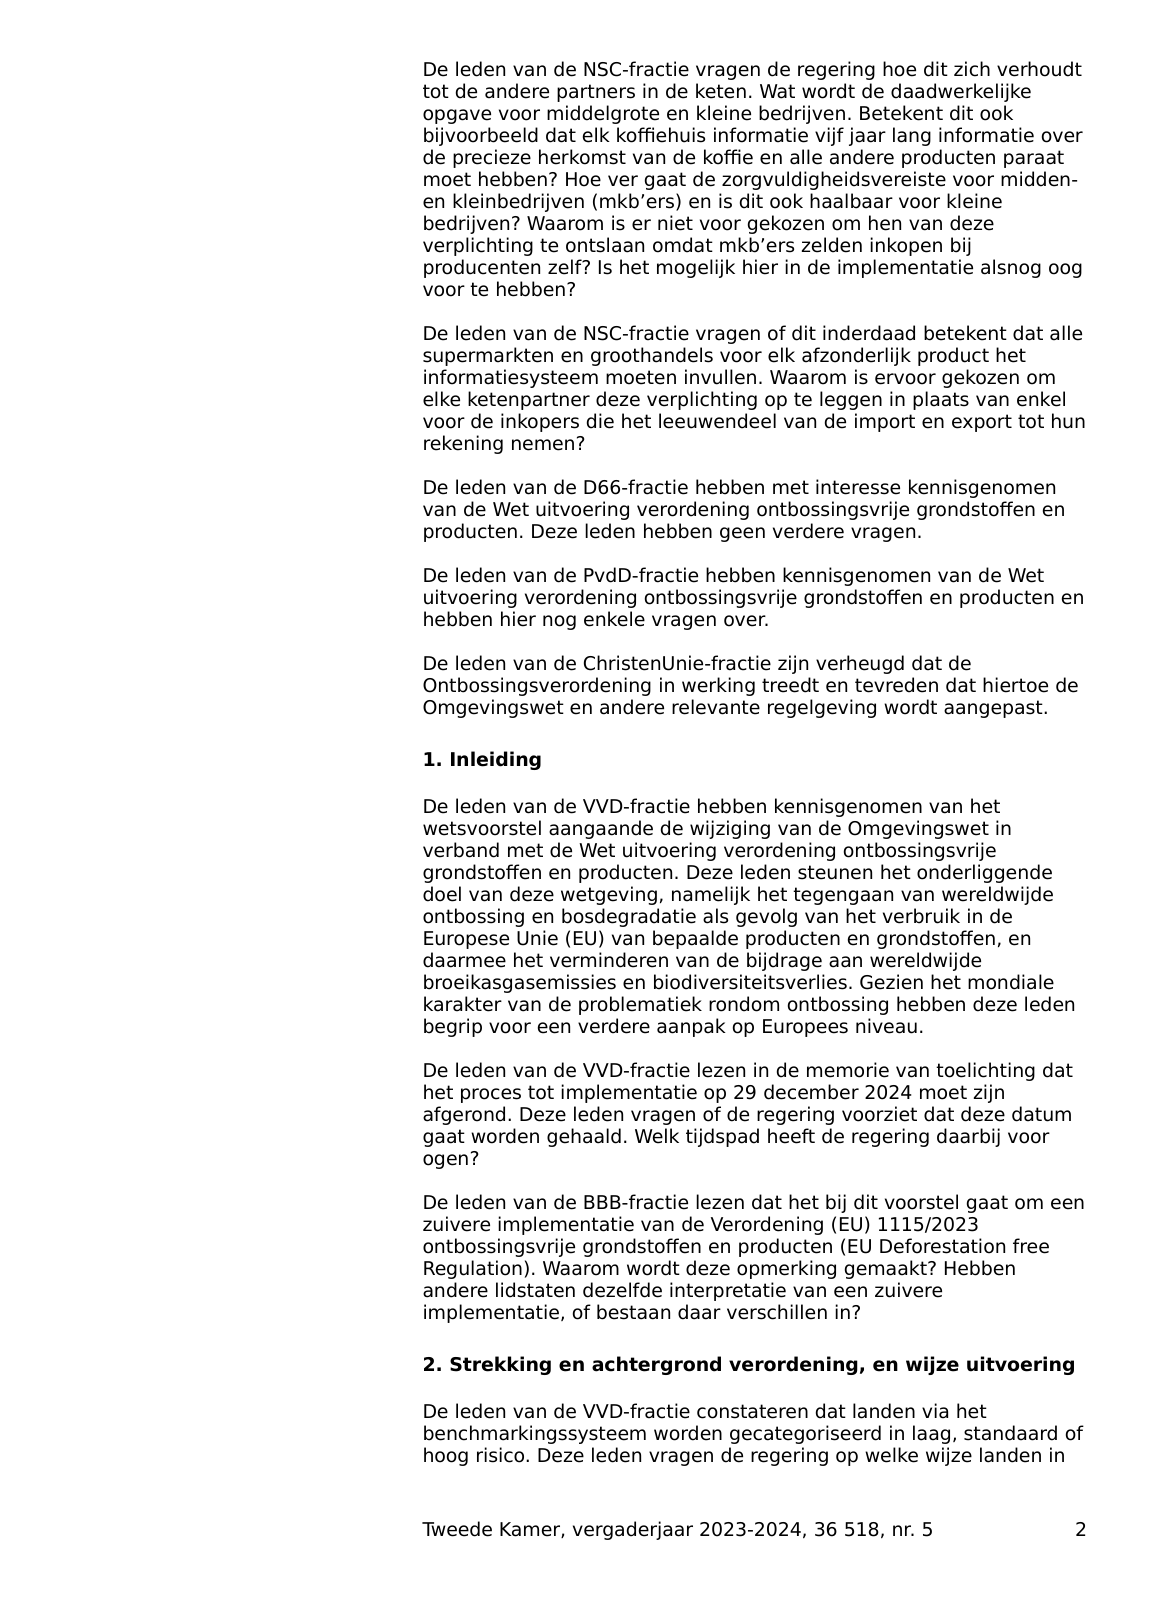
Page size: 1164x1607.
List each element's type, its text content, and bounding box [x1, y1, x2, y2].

text De leden van de VVD-fractie hebben kennisgenomen van het wetsvoorstel aangaande de wijziging van de Omgevingswet in verband met de Wet uitvoering verordening ontbossingsvrije grondstoffen en producten. Deze leden steunen het onderliggende doel van deze wetgeving, namelijk het tegengaan van wereldwijde ontbossing en bosdegradatie als gevolg van het verbruik in de Europese Unie (EU) van bepaalde producten en grondstoffen, en daarmee het verminderen van de bijdrage aan wereldwijde broeikasgasemissies en biodiversiteitsverlies. Gezien het mondiale karakter van de problematiek rondom ontbossing hebben deze leden begrip voor een verdere aanpak op Europees niveau. [422, 796, 1087, 1038]
text De leden van de PvdD-fractie hebben kennisgenomen van de Wet uitvoering verordening ontbossingsvrije grondstoffen en producten en hebben hier nog enkele vragen over. [422, 565, 1087, 631]
subtitle 1. Inleiding [422, 749, 1087, 771]
subtitle 2. Strekking en achtergrond verordening, en wijze uitvoering [422, 1354, 1087, 1376]
text De leden van de NSC-fractie vragen of dit inderdaad betekent dat alle supermarkten en groothandels voor elk afzonderlijk product het informatiesysteem moeten invullen. Waarom is ervoor gekozen om elke ketenpartner deze verplichting op te leggen in plaats van enkel voor de inkopers die het leeuwendeel van de import en export tot hun rekening nemen? [422, 323, 1087, 455]
text De leden van de BBB-fractie lezen dat het bij dit voorstel gaat om een zuivere implementatie van de Verordening (EU) 1115/2023 ontbossingsvrije grondstoffen en producten (EU Deforestation free Regulation). Waarom wordt deze opmerking gemaakt? Hebben andere lidstaten dezelfde interpretatie van een zuivere implementatie, of bestaan daar verschillen in? [422, 1192, 1087, 1324]
text De leden van de NSC-fractie vragen de regering hoe dit zich verhoudt tot de andere partners in de keten. Wat wordt de daadwerkelijke opgave voor middelgrote en kleine bedrijven. Betekent dit ook bijvoorbeeld dat elk koffiehuis informatie vijf jaar lang informatie over de precieze herkomst van de koffie en alle andere producten paraat moet hebben? Hoe ver gaat de zorgvuldigheidsvereiste voor midden- en kleinbedrijven (mkb’ers) en is dit ook haalbaar voor kleine bedrijven? Waarom is er niet voor gekozen om hen van deze verplichting te ontslaan omdat mkb’ers zelden inkopen bij producenten zelf? Is het mogelijk hier in de implementatie alsnog oog voor te hebben? [422, 59, 1087, 301]
text De leden van de ChristenUnie-fractie zijn verheugd dat de Ontbossingsverordening in werking treedt en tevreden dat hiertoe de Omgevingswet en andere relevante regelgeving wordt aangepast. [422, 653, 1087, 719]
text De leden van de D66-fractie hebben met interesse kennisgenomen van de Wet uitvoering verordening ontbossingsvrije grondstoffen en producten. Deze leden hebben geen verdere vragen. [422, 477, 1087, 543]
text De leden van de VVD-fractie lezen in de memorie van toelichting dat het proces tot implementatie op 29 december 2024 moet zijn afgerond. Deze leden vragen of de regering voorziet dat deze datum gaat worden gehaald. Welk tijdspad heeft de regering daarbij voor ogen? [422, 1060, 1087, 1170]
text De leden van de VVD-fractie constateren dat landen via het benchmarkingssysteem worden gecategoriseerd in laag, standaard of hoog risico. Deze leden vragen de regering op welke wijze landen in [422, 1401, 1087, 1467]
